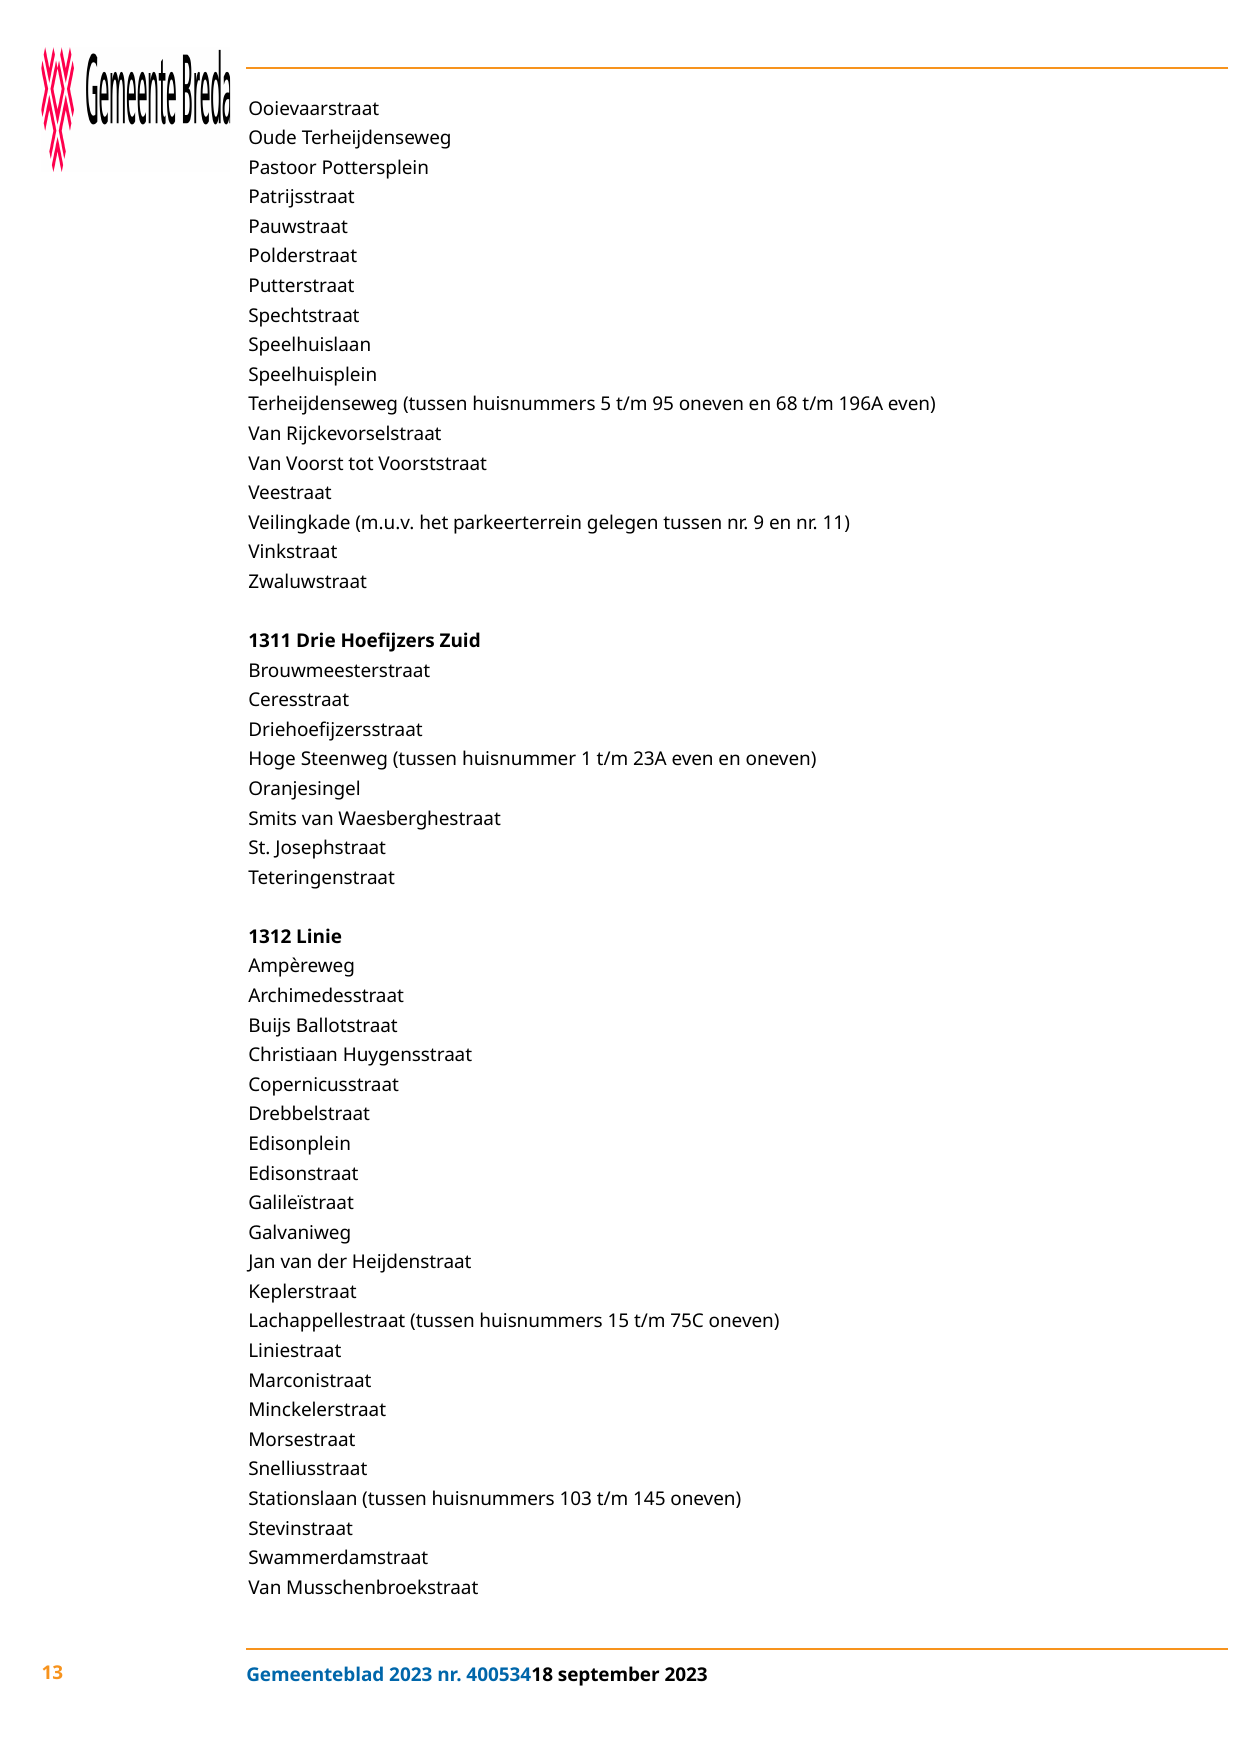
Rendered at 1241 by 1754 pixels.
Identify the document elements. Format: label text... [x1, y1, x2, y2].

text Liniestraat [248, 1337, 1152, 1363]
text Galvaniweg [248, 1219, 1152, 1245]
text Polderstraat [248, 243, 1152, 268]
text Archimedesstraat [248, 982, 1152, 1008]
text Lachappellestraat (tussen huisnummers 15 t/m 75C oneven) [248, 1308, 1152, 1333]
text Terheijdenseweg (tussen huisnummers 5 t/m 95 oneven en 68 t/m 196A even) [248, 391, 1152, 416]
text Minckelerstraat [248, 1396, 1152, 1422]
text Veestraat [248, 479, 1152, 505]
text Putterstraat [248, 272, 1152, 298]
text Snelliusstraat [248, 1456, 1152, 1481]
text Edisonplein [248, 1130, 1152, 1156]
text Edisonstraat [248, 1160, 1152, 1186]
text Morsestraat [248, 1426, 1152, 1452]
text 1312 Linie [248, 923, 1152, 949]
text Van Musschenbroekstraat [248, 1574, 1152, 1600]
text Jan van der Heijdenstraat [248, 1248, 1152, 1274]
text Ooievaarstraat [248, 95, 1152, 121]
text Vinkstraat [248, 538, 1152, 564]
text Ampèreweg [248, 953, 1152, 978]
text Drebbelstraat [248, 1101, 1152, 1126]
picture [41, 47, 231, 172]
text Buijs Ballotstraat [248, 1012, 1152, 1038]
text Oranjesingel [248, 775, 1152, 801]
text Swammerdamstraat [248, 1544, 1152, 1570]
text Ceresstraat [248, 686, 1152, 712]
text Van Voorst tot Voorststraat [248, 450, 1152, 476]
text Patrijsstraat [248, 183, 1152, 209]
text Spechtstraat [248, 302, 1152, 328]
text St. Josephstraat [248, 834, 1152, 860]
text Speelhuisplein [248, 361, 1152, 387]
text Pauwstraat [248, 213, 1152, 239]
text Copernicusstraat [248, 1071, 1152, 1097]
text Teteringenstraat [248, 864, 1152, 890]
text Pastoor Pottersplein [248, 154, 1152, 180]
text Brouwmeesterstraat [248, 657, 1152, 683]
text Hoge Steenweg (tussen huisnummer 1 t/m 23A even en oneven) [248, 746, 1152, 771]
text Marconistraat [248, 1367, 1152, 1393]
text Stationslaan (tussen huisnummers 103 t/m 145 oneven) [248, 1485, 1152, 1511]
text Veilingkade (m.u.v. het parkeerterrein gelegen tussen nr. 9 en nr. 11) [248, 509, 1152, 535]
text Zwaluwstraat [248, 568, 1152, 594]
text 1311 Drie Hoefijzers Zuid [248, 627, 1152, 653]
text Keplerstraat [248, 1278, 1152, 1304]
text Smits van Waesberghestraat [248, 805, 1152, 831]
text Oude Terheijdenseweg [248, 124, 1152, 150]
text Galileïstraat [248, 1189, 1152, 1215]
text Driehoefijzersstraat [248, 716, 1152, 742]
text Stevinstraat [248, 1515, 1152, 1541]
text Speelhuislaan [248, 331, 1152, 357]
text Van Rijckevorselstraat [248, 420, 1152, 446]
text Christiaan Huygensstraat [248, 1041, 1152, 1067]
